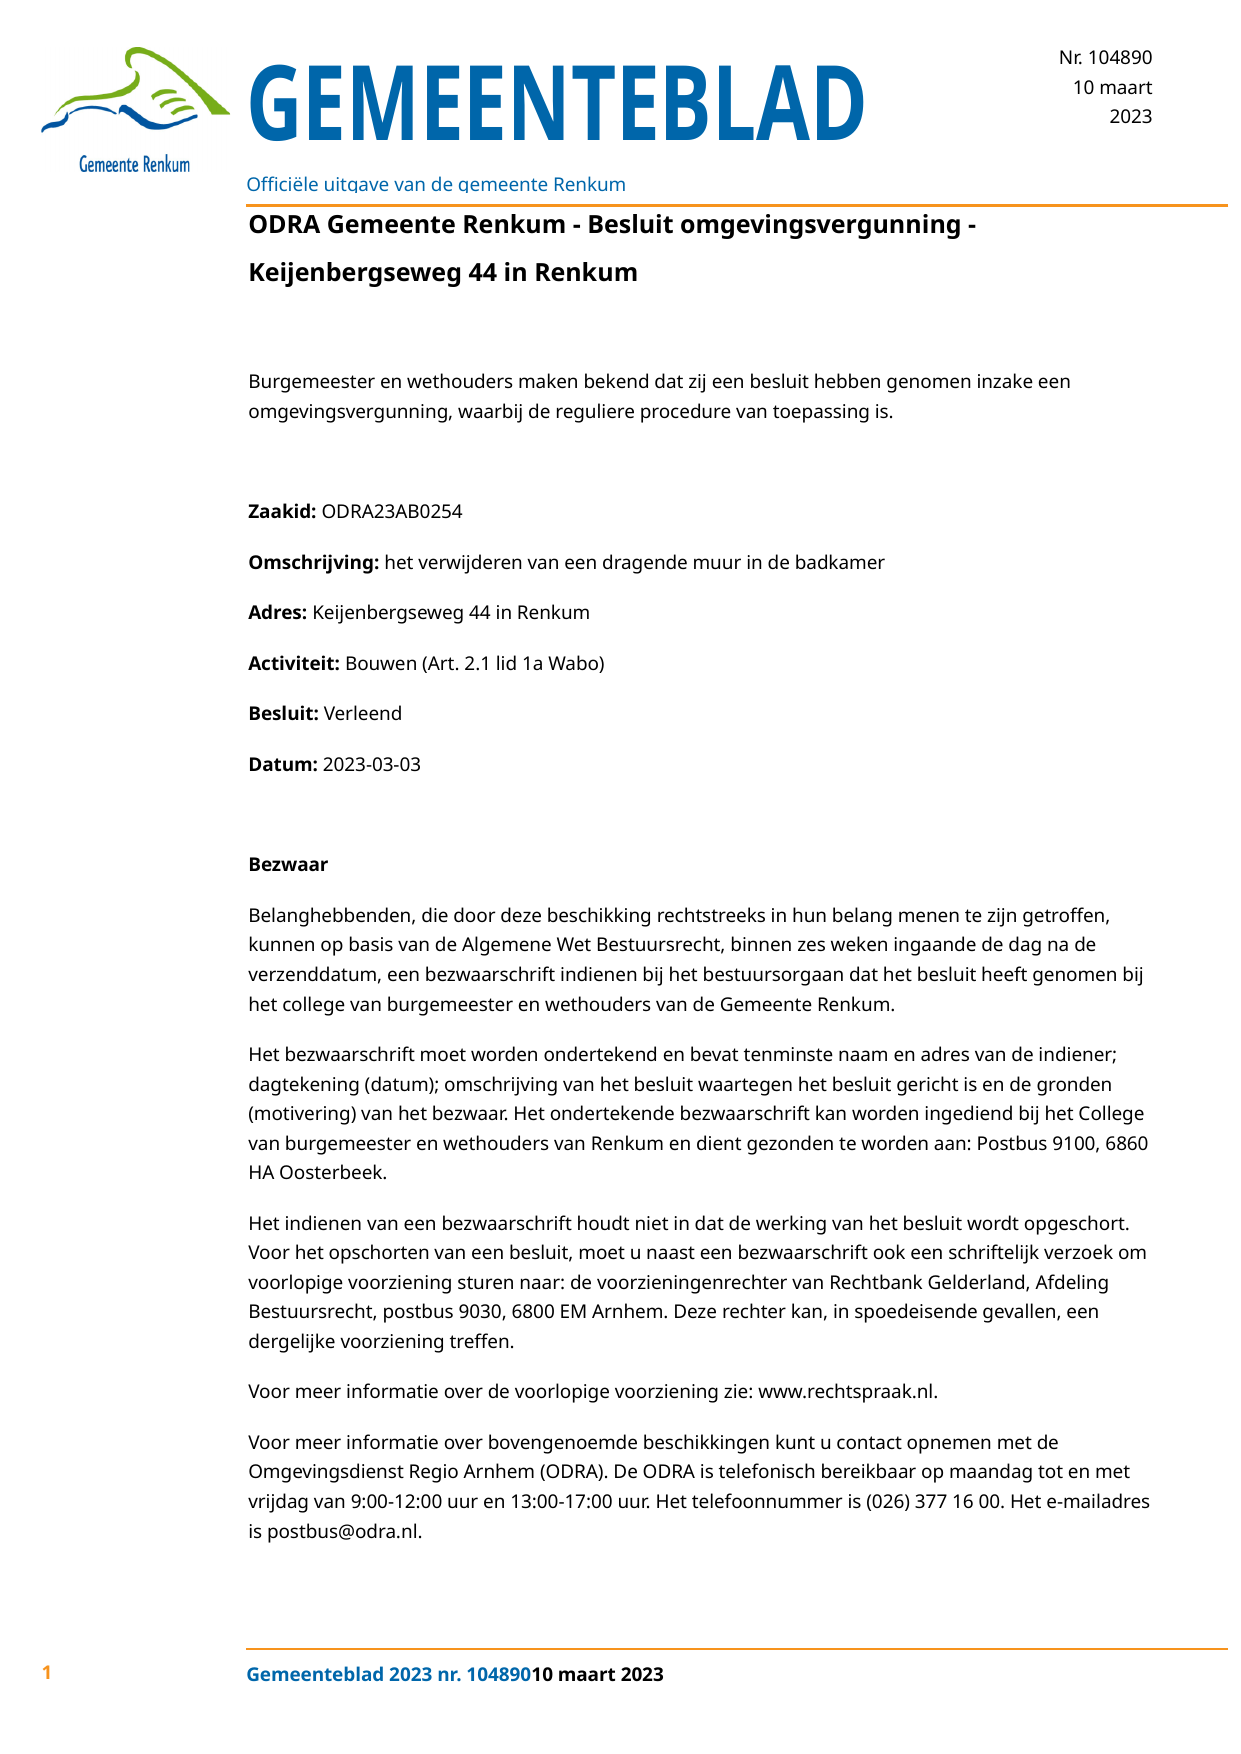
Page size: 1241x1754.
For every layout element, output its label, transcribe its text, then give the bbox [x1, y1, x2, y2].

text Datum: 2023-03-03 [248, 751, 1152, 777]
text Activiteit: Bouwen (Art. 2.1 lid 1a Wabo) [248, 650, 1152, 676]
text Belanghebbenden, die door deze beschikking rechtstreeks in hun belang menen te zijn getroffen, kunnen op basis van de Algemene Wet Bestuursrecht, binnen zes weken ingaande de dag na de verzenddatum, een bezwaarschrift indienen bij het bestuursorgaan dat het besluit heeft genomen bij het college van burgemeester en wethouders van de Gemeente Renkum. [248, 902, 1152, 1017]
text Het indienen van een bezwaarschrift houdt niet in dat de werking van het besluit wordt opgeschort. Voor het opschorten van een besluit, moet u naast een bezwaarschrift ook een schriftelijk verzoek om voorlopige voorziening sturen naar: de voorzieningenrechter van Rechtbank Gelderland, Afdeling Bestuursrecht, postbus 9030, 6800 EM Arnhem. Deze rechter kan, in spoedeisende gevallen, een dergelijke voorziening treffen. [248, 1210, 1152, 1354]
text Het bezwaarschrift moet worden ondertekend en bevat tenminste naam en adres van de indiener; dagtekening (datum); omschrijving van het besluit waartegen het besluit gericht is en de gronden (motivering) van het bezwaar. Het ondertekende bezwaarschrift kan worden ingediend bij het College van burgemeester en wethouders van Renkum en dient gezonden te worden aan: Postbus 9100, 6860 HA Oosterbeek. [248, 1041, 1152, 1185]
text Bezwaar [248, 852, 1152, 877]
text Omschrijving: het verwijderen van een dragende muur in de badkamer [248, 549, 1152, 575]
text Zaakid: ODRA23AB0254 [248, 499, 1152, 524]
picture [41, 47, 231, 172]
text ODRA Gemeente Renkum - Besluit omgevingsvergunning - Keijenbergseweg 44 in Renkum [248, 207, 1152, 288]
text Besluit: Verleend [248, 700, 1152, 726]
text Voor meer informatie over de voorlopige voorziening zie: www.rechtspraak.nl. [248, 1379, 1152, 1404]
text Burgemeester en wethouders maken bekend dat zij een besluit hebben genomen inzake een omgevingsvergunning, waarbij de reguliere procedure van toepassing is. [248, 368, 1152, 424]
text Voor meer informatie over bovengenoemde beschikkingen kunt u contact opnemen met de Omgevingsdienst Regio Arnhem (ODRA). De ODRA is telefonisch bereikbaar op maandag tot en met vrijdag van 9:00-12:00 uur en 13:00-17:00 uur. Het telefoonnummer is (026) 377 16 00. Het e-mailadres is postbus@odra.nl. [248, 1429, 1152, 1544]
text Adres: Keijenbergseweg 44 in Renkum [248, 599, 1152, 625]
